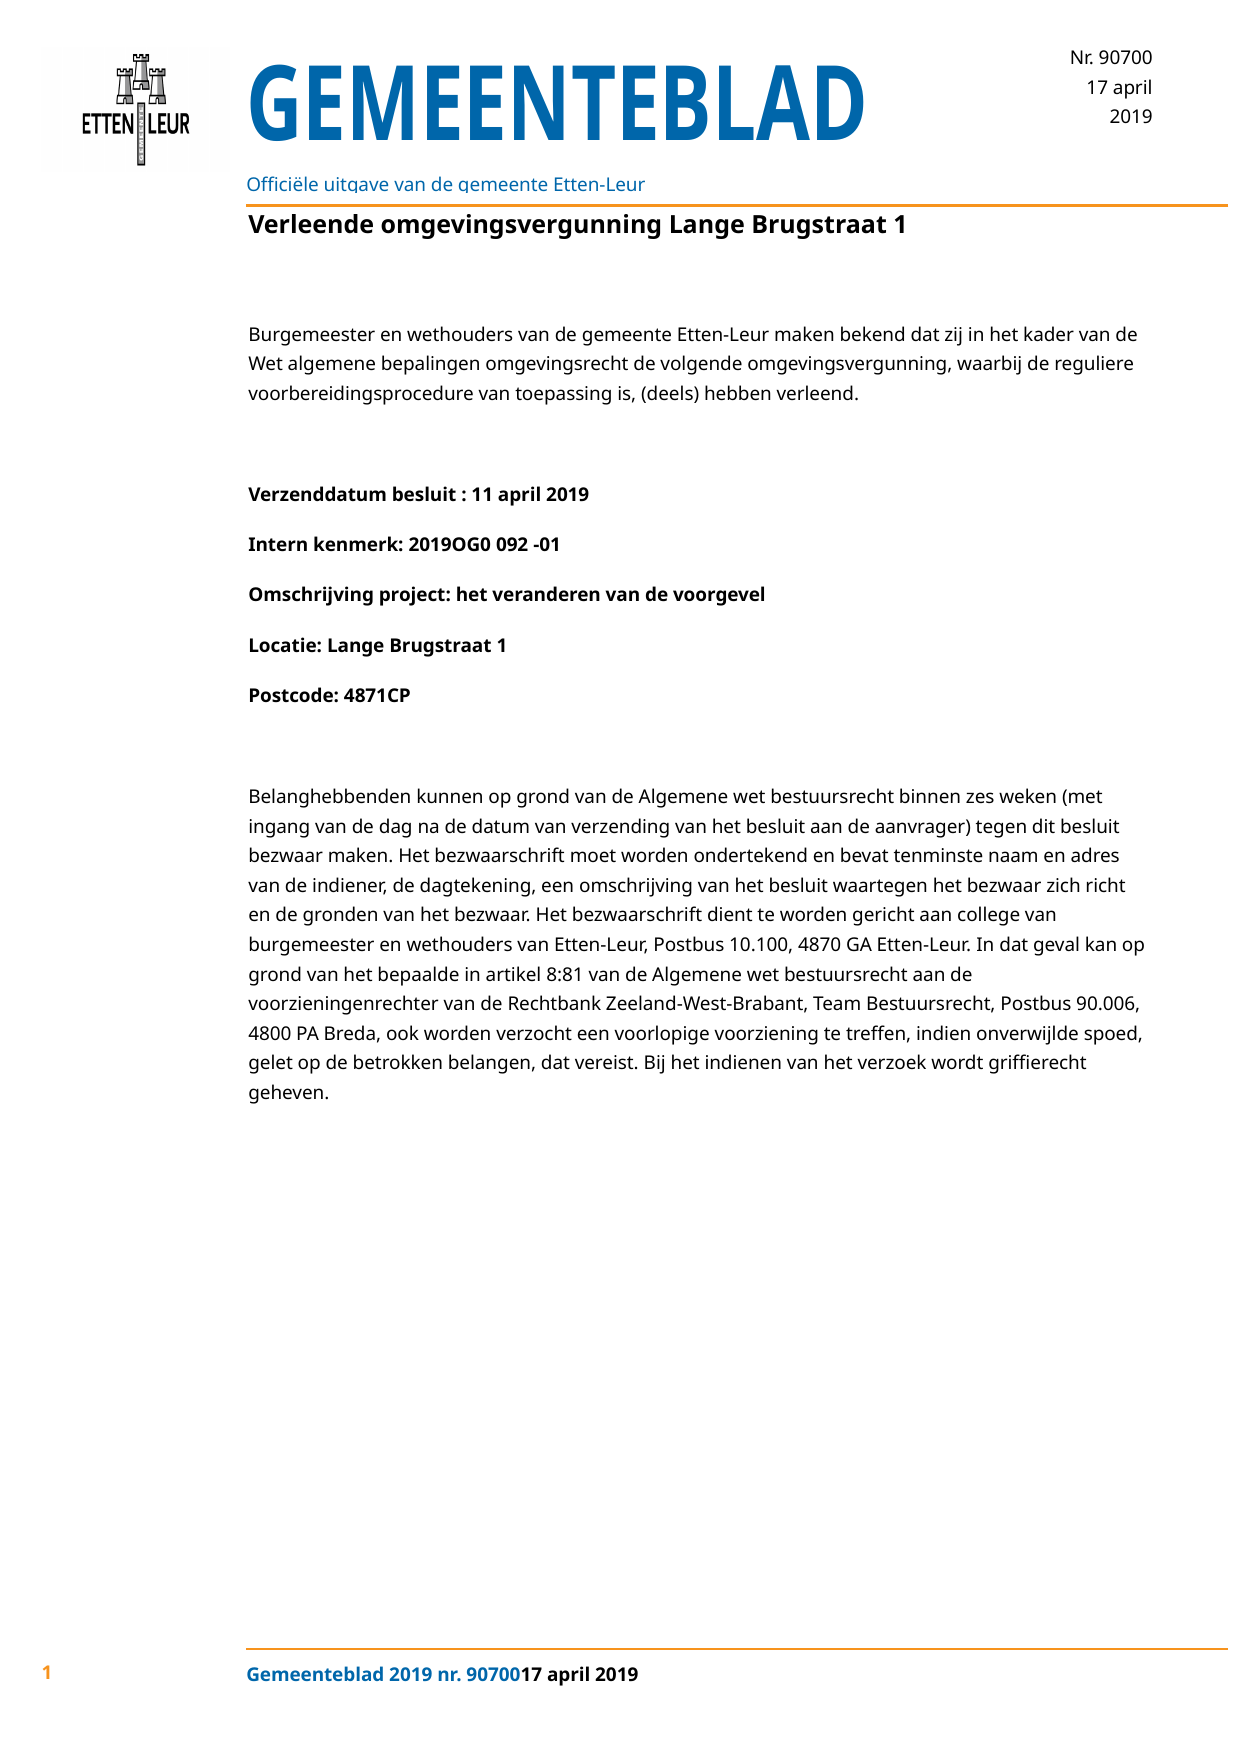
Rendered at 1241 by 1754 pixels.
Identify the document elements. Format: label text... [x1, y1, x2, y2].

text Verzenddatum besluit : 11 april 2019 [248, 481, 1152, 506]
picture [41, 47, 231, 172]
text Intern kenmerk: 2019OG0 092 -01 [248, 531, 1152, 557]
text Verleende omgevingsvergunning Lange Brugstraat 1 [248, 207, 1152, 241]
text Postcode: 4871CP [248, 682, 1152, 708]
text Burgemeester en wethouders van de gemeente Etten-Leur maken bekend dat zij in het kader van de Wet algemene bepalingen omgevingsrecht de volgende omgevingsvergunning, waarbij de reguliere voorbereidingsprocedure van toepassing is, (deels) hebben verleend. [248, 321, 1152, 406]
text Locatie: Lange Brugstraat 1 [248, 632, 1152, 658]
text Belanghebbenden kunnen op grond van de Algemene wet bestuursrecht binnen zes weken (met ingang van de dag na de datum van verzending van het besluit aan de aanvrager) tegen dit besluit bezwaar maken. Het bezwaarschrift moet worden ondertekend en bevat tenminste naam en adres van de indiener, de dagtekening, een omschrijving van het besluit waartegen het bezwaar zich richt en de gronden van het bezwaar. Het bezwaarschrift dient te worden gericht aan college van burgemeester en wethouders van Etten-Leur, Postbus 10.100, 4870 GA Etten-Leur. In dat geval kan op grond van het bepaalde in artikel 8:81 van de Algemene wet bestuursrecht aan de voorzieningenrechter van de Rechtbank Zeeland-West-Brabant, Team Bestuursrecht, Postbus 90.006, 4800 PA Breda, ook worden verzocht een voorlopige voorziening te treffen, indien onverwijlde spoed, gelet op de betrokken belangen, dat vereist. Bij het indienen van het verzoek wordt griffierecht geheven. [248, 783, 1152, 1105]
text Omschrijving project: het veranderen van de voorgevel [248, 582, 1152, 607]
